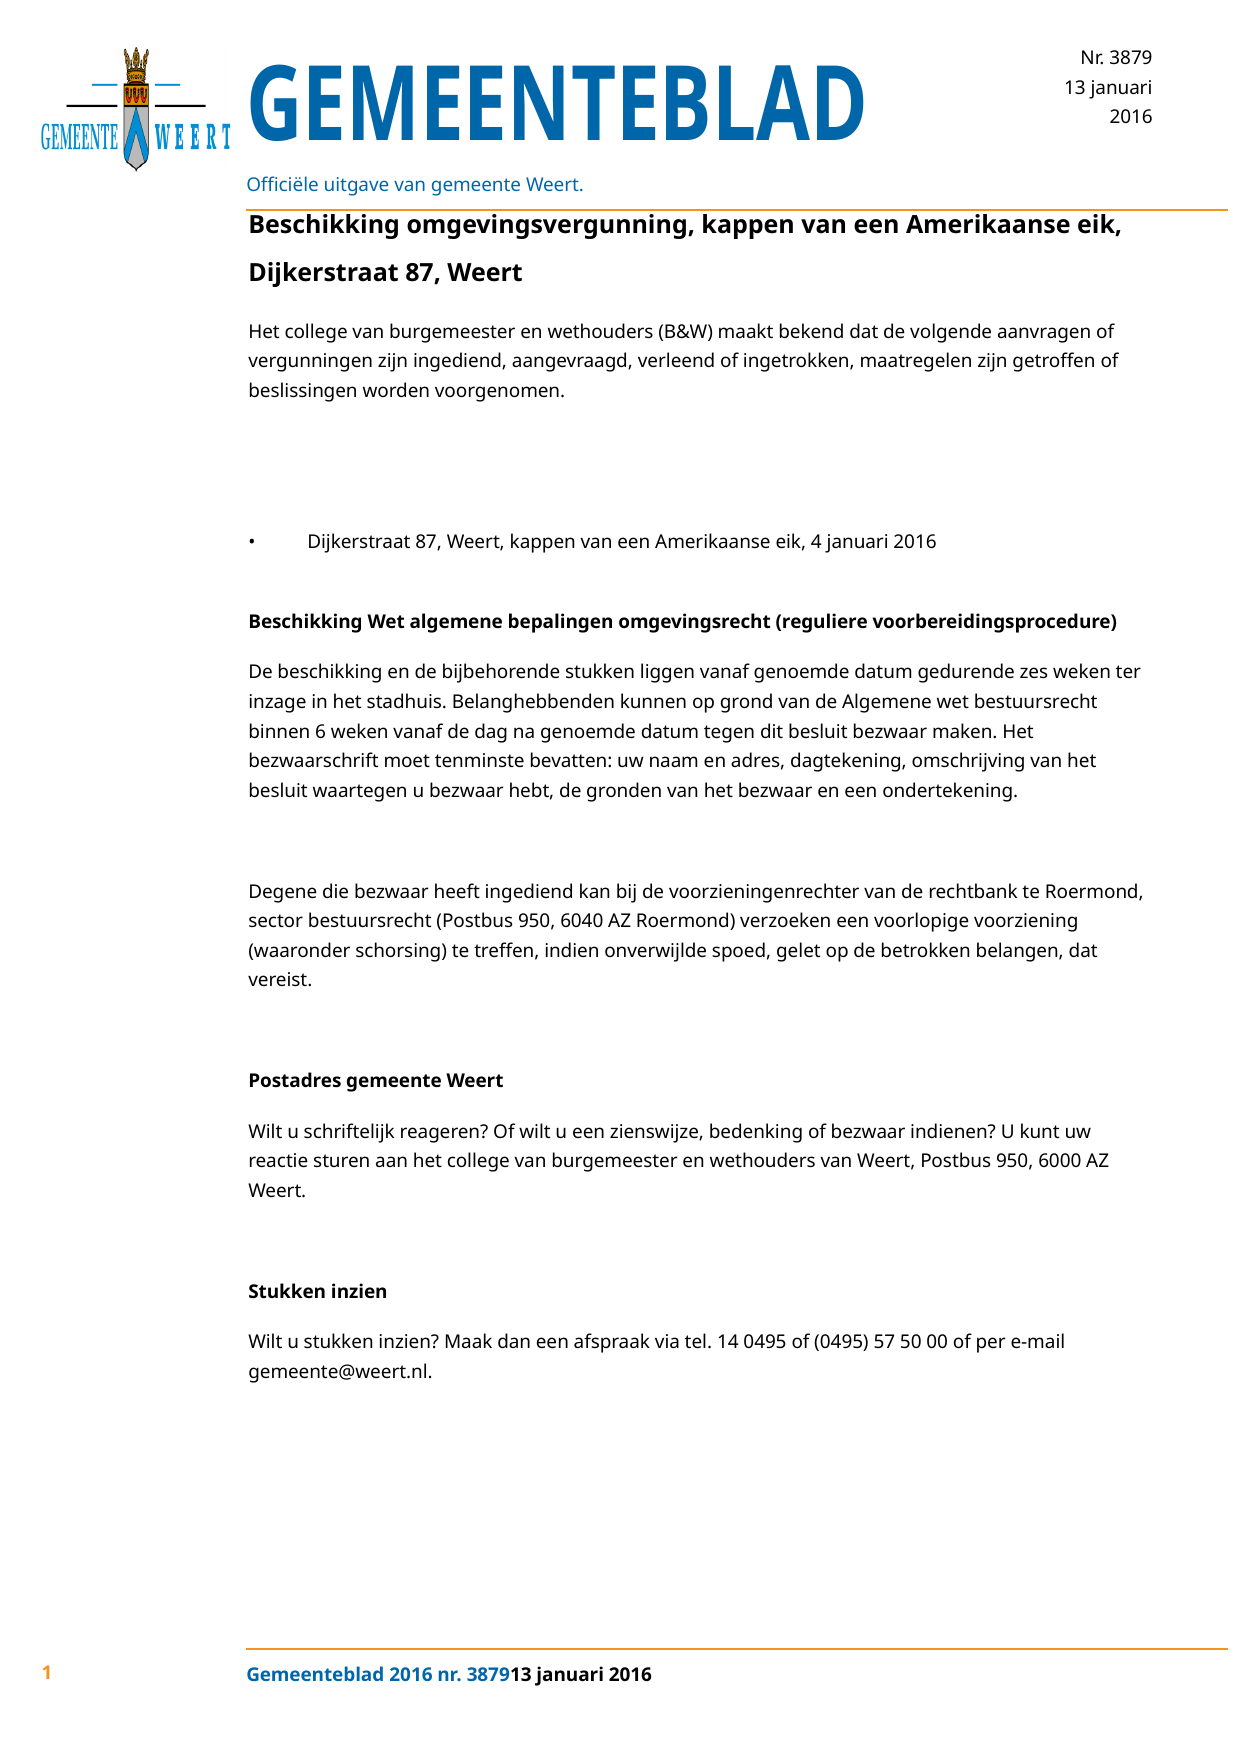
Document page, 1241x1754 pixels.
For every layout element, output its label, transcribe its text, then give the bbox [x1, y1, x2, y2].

text Beschikking Wet algemene bepalingen omgevingsrecht (reguliere voorbereidingsprocedure) [248, 608, 1152, 634]
picture [41, 47, 231, 172]
text Het college van burgemeester en wethouders (B&W) maakt bekend dat de volgende aanvragen of vergunningen zijn ingediend, aangevraagd, verleend of ingetrokken, maatregelen zijn getroffen of beslissingen worden voorgenomen. [248, 318, 1152, 403]
text Wilt u stukken inzien? Maak dan een afspraak via tel. 14 0495 of (0495) 57 50 00 of per e-mail gemeente@weert.nl. [248, 1328, 1152, 1384]
text Beschikking omgevingsvergunning, kappen van een Amerikaanse eik, Dijkerstraat 87, Weert [248, 211, 1152, 288]
list Dijkerstraat 87, Weert, kappen van een Amerikaanse eik, 4 januari 2016 [248, 528, 1152, 554]
text Stukken inzien [248, 1278, 1152, 1304]
text Degene die bezwaar heeft ingediend kan bij de voorzieningenrechter van de rechtbank te Roermond, sector bestuursrecht (Postbus 950, 6040 AZ Roermond) verzoeken een voorlopige voorziening (waaronder schorsing) te treffen, indien onverwijlde spoed, gelet op de betrokken belangen, dat vereist. [248, 878, 1152, 992]
text De beschikking en de bijbehorende stukken liggen vanaf genoemde datum gedurende zes weken ter inzage in het stadhuis. Belanghebbenden kunnen op grond van de Algemene wet bestuursrecht binnen 6 weken vanaf de dag na genoemde datum tegen dit besluit bezwaar maken. Het bezwaarschrift moet tenminste bevatten: uw naam en adres, dagtekening, omschrijving van het besluit waartegen u bezwaar hebt, de gronden van het bezwaar en een ondertekening. [248, 659, 1152, 803]
text Postadres gemeente Weert [248, 1067, 1152, 1093]
text Wilt u schriftelijk reageren? Of wilt u een zienswijze, bedenking of bezwaar indienen? U kunt uw reactie sturen aan het college van burgemeester en wethouders van Weert, Postbus 950, 6000 AZ Weert. [248, 1118, 1152, 1203]
